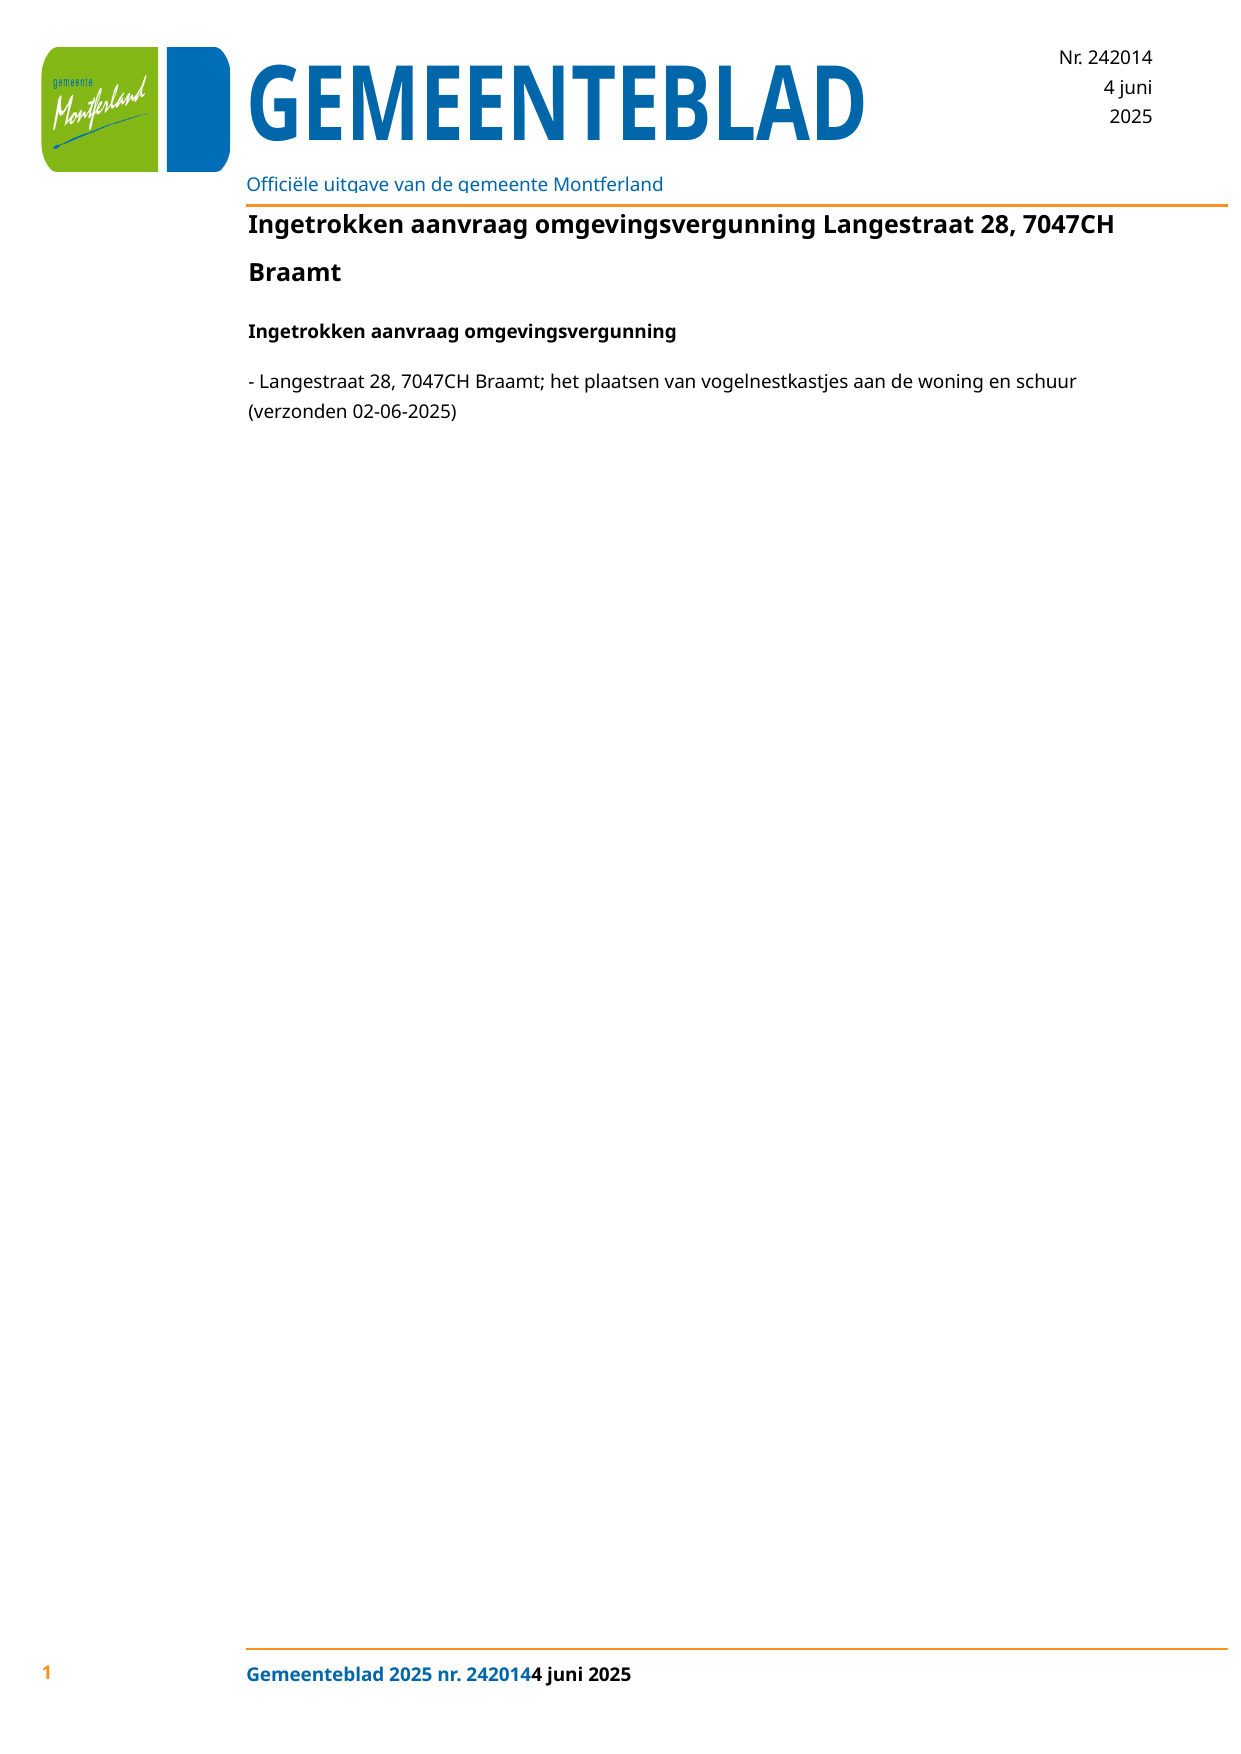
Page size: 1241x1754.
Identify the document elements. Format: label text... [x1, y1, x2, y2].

text Ingetrokken aanvraag omgevingsvergunning [248, 318, 1152, 344]
picture [41, 47, 231, 172]
text Ingetrokken aanvraag omgevingsvergunning Langestraat 28, 7047CH Braamt [248, 207, 1152, 288]
text - Langestraat 28, 7047CH Braamt; het plaatsen van vogelnestkastjes aan de woning en schuur (verzonden 02-06-2025) [248, 368, 1152, 424]
